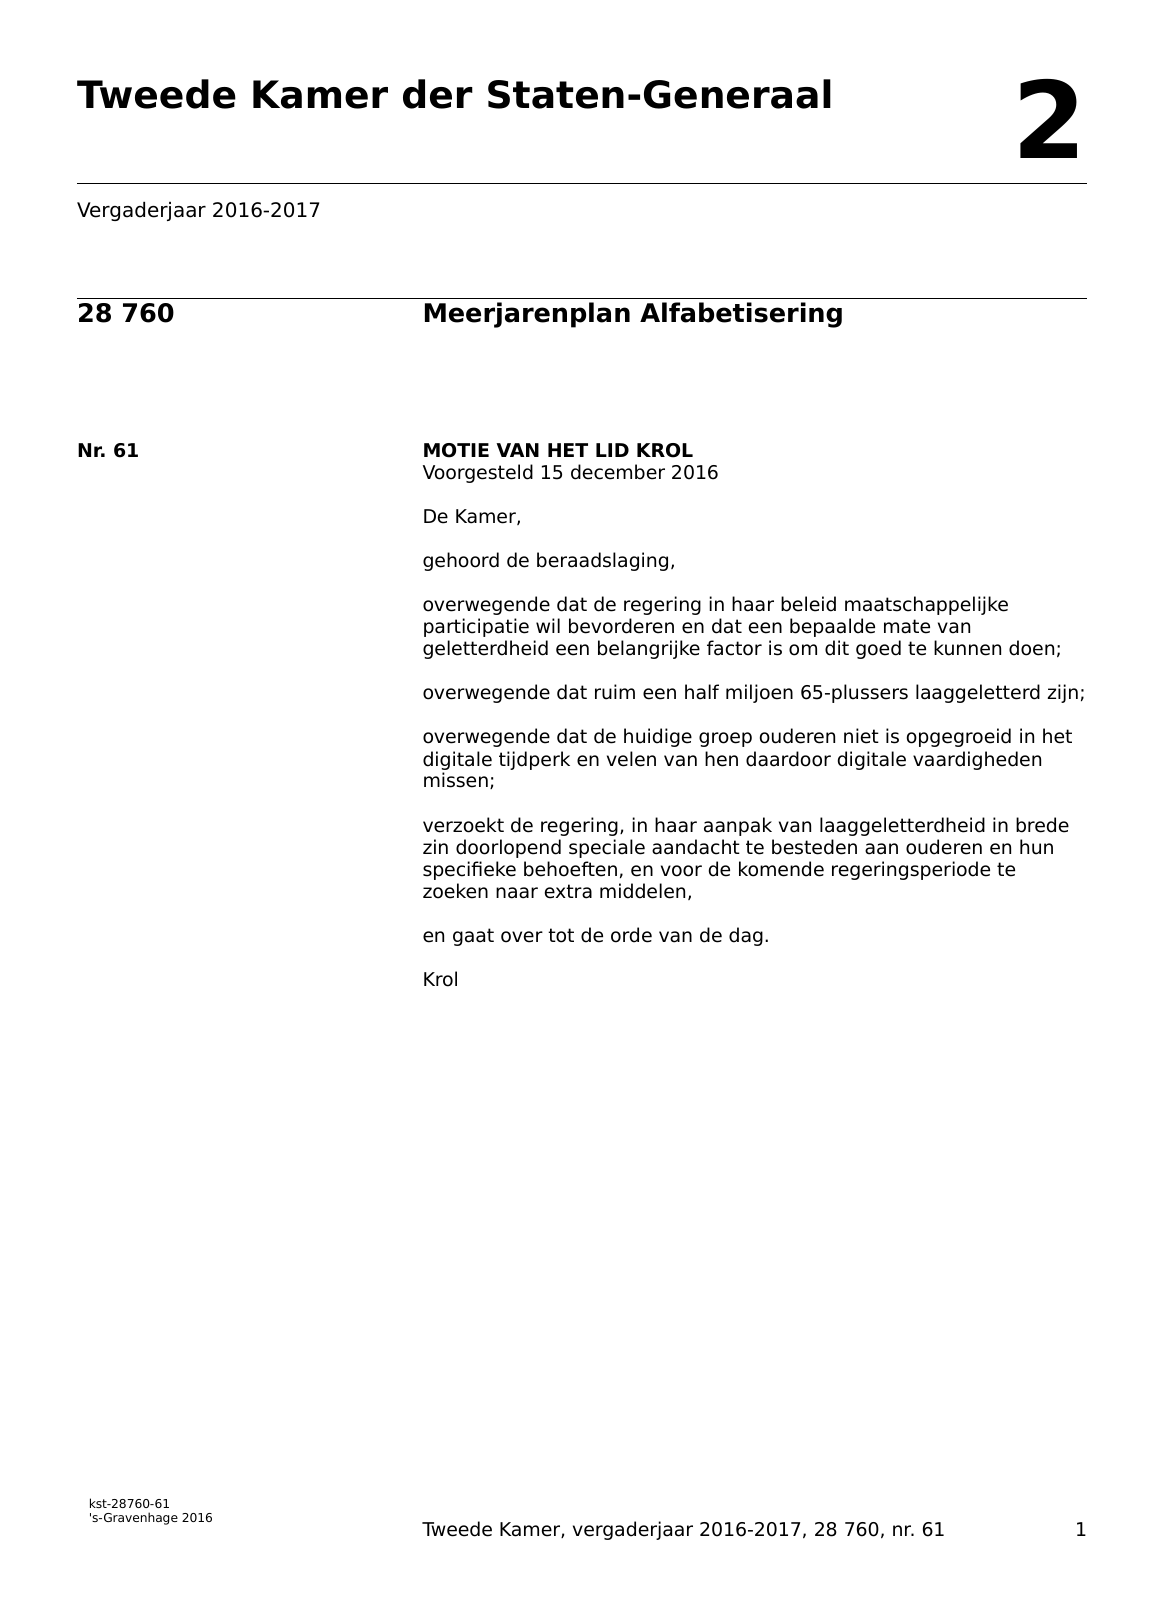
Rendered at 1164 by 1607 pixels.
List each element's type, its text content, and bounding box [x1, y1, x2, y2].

text De Kamer, [422, 506, 1087, 528]
text en gaat over tot de orde van de dag. [422, 925, 1087, 947]
text Krol [422, 969, 1087, 991]
text overwegende dat de huidige groep ouderen niet is opgegroeid in het digitale tijdperk en velen van hen daardoor digitale vaardigheden missen; [422, 726, 1087, 792]
text 's-Gravenhage 2016 [88, 1511, 323, 1525]
text gehoord de beraadslaging, [422, 550, 1087, 572]
text Voorgesteld 15 december 2016 [422, 462, 1087, 484]
table_cell Vergaderjaar 2016-2017 [77, 184, 1087, 298]
table_header 2 [886, 59, 1087, 183]
table_header Tweede Kamer der Staten-Generaal [77, 59, 886, 183]
text verzoekt de regering, in haar aanpak van laaggeletterdheid in brede zin doorlopend speciale aandacht te besteden aan ouderen en hun specifieke behoeften, en voor de komende regeringsperiode te zoeken naar extra middelen, [422, 814, 1087, 902]
text overwegende dat ruim een half miljoen 65-plussers laaggeletterd zijn; [422, 682, 1087, 704]
text overwegende dat de regering in haar beleid maatschappelijke participatie wil bevorderen en dat een bepaalde mate van geletterdheid een belangrijke factor is om dit goed te kunnen doen; [422, 594, 1087, 660]
text kst-28760-61 [88, 1497, 323, 1511]
subtitle Nr. 61 MOTIE VAN HET LID KROL [77, 440, 1087, 462]
subtitle 28 760 Meerjarenplan Alfabetisering [77, 299, 1087, 329]
